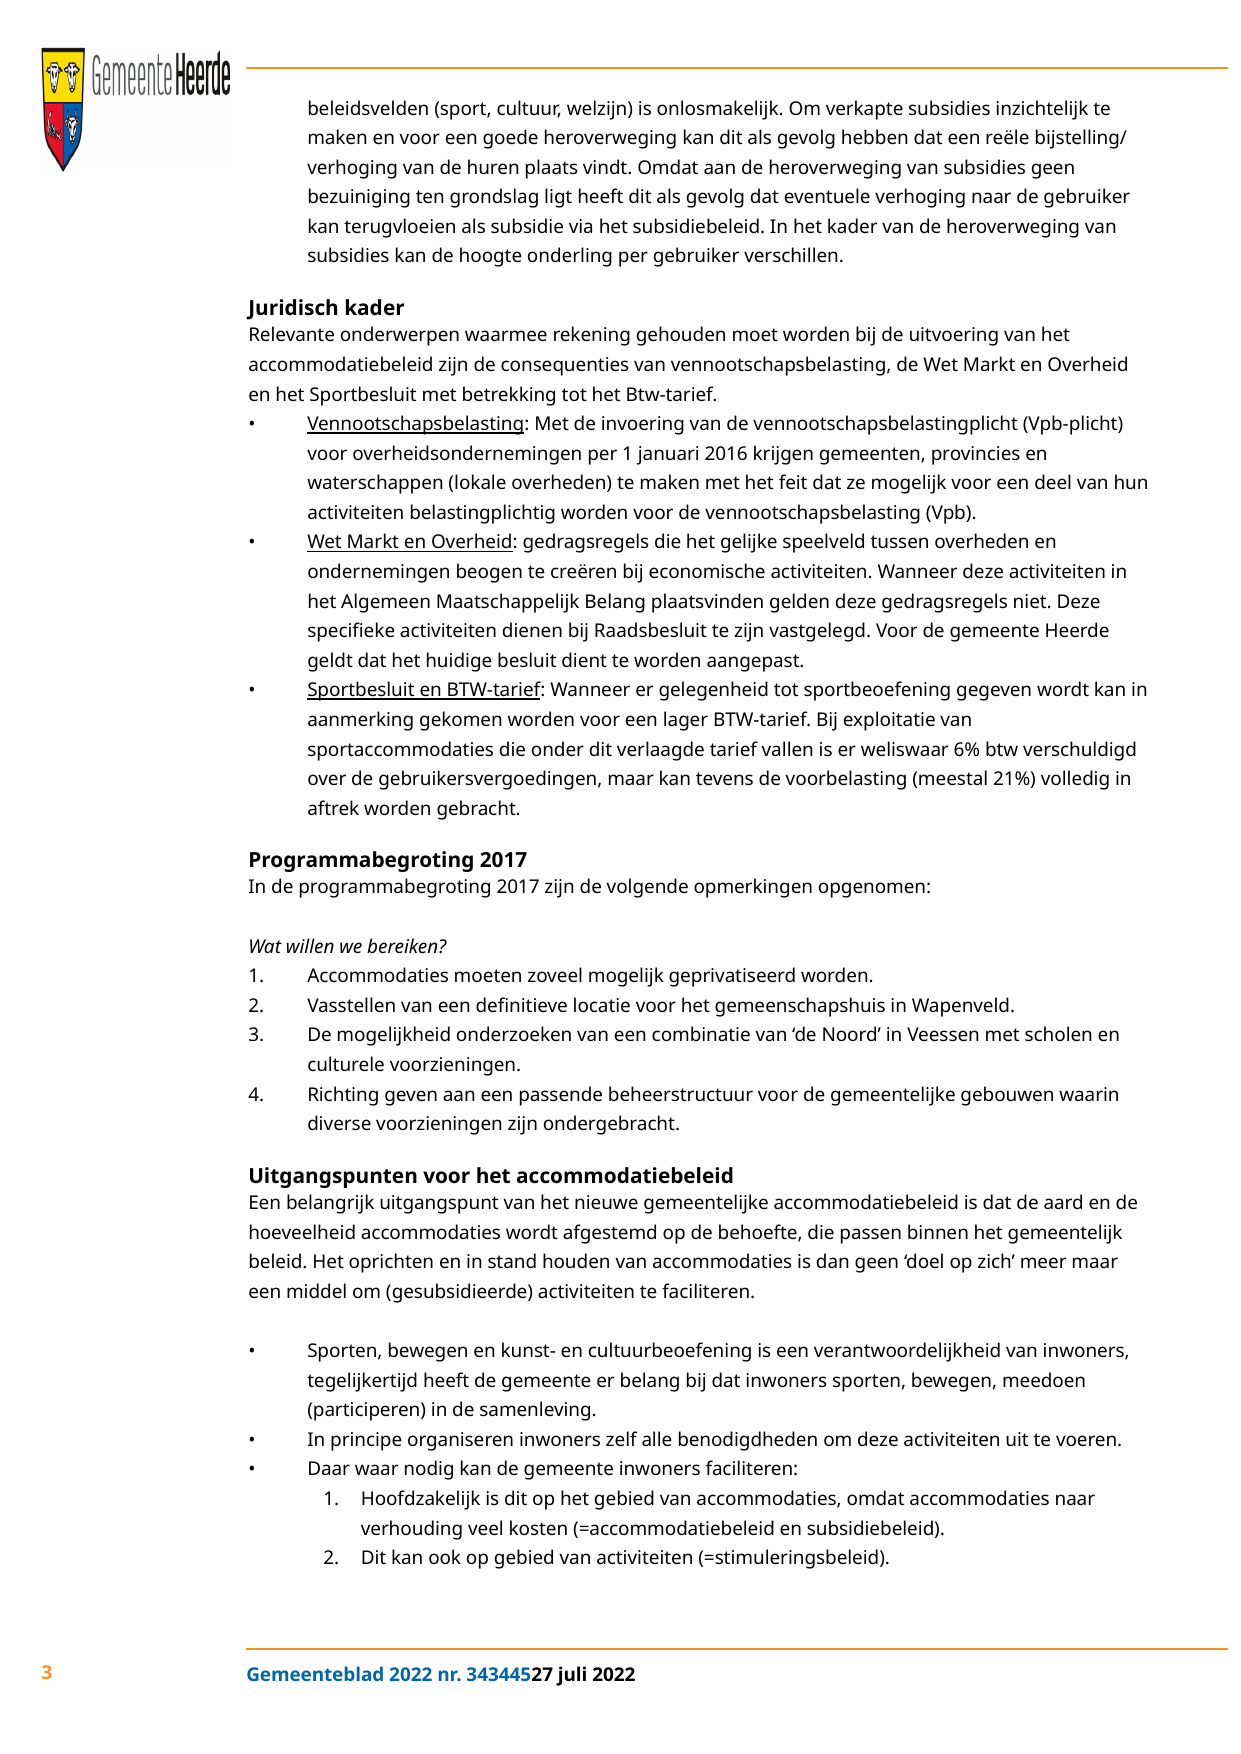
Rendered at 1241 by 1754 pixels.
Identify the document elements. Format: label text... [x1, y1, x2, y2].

text Juridisch kader [248, 293, 1152, 322]
list Sporten, bewegen en kunst- en cultuurbeoefening is een verantwoordelijkheid van inwoners, tegelijkertijd heeft de gemeente er belang bij dat inwoners sporten, bewegen, meedoen (participeren) in de samenleving. [248, 1337, 1152, 1422]
list In principe organiseren inwoners zelf alle benodigdheden om deze activiteiten uit te voeren. [248, 1426, 1152, 1452]
list beleidsvelden (sport, cultuur, welzijn) is onlosmakelijk. Om verkapte subsidies inzichtelijk te maken en voor een goede heroverweging kan dit als gevolg hebben dat een reële bijstelling/ verhoging van de huren plaats vindt. Omdat aan de heroverweging van subsidies geen bezuiniging ten grondslag ligt heeft dit als gevolg dat eventuele verhoging naar de gebruiker kan terugvloeien als subsidie via het subsidiebeleid. In het kader van de heroverweging van subsidies kan de hoogte onderling per gebruiker verschillen. [248, 95, 1152, 268]
list Daar waar nodig kan de gemeente inwoners faciliteren: [248, 1456, 1152, 1481]
text In de programmabegroting 2017 zijn de volgende opmerkingen opgenomen: [248, 874, 1152, 899]
text Een belangrijk uitgangspunt van het nieuwe gemeentelijke accommodatiebeleid is dat de aard en de hoeveelheid accommodaties wordt afgestemd op de behoefte, die passen binnen het gemeentelijk beleid. Het oprichten en in stand houden van accommodaties is dan geen ‘doel op zich’ meer maar een middel om (gesubsidieerde) activiteiten te faciliteren. [248, 1189, 1152, 1304]
list Hoofdzakelijk is dit op het gebied van accommodaties, omdat accommodaties naar verhouding veel kosten (=accommodatiebeleid en subsidiebeleid). [323, 1485, 1152, 1540]
text Relevante onderwerpen waarmee rekening gehouden moet worden bij de uitvoering van het accommodatiebeleid zijn de consequenties van vennootschapsbelasting, de Wet Markt en Overheid en het Sportbesluit met betrekking tot het Btw-tarief. [248, 322, 1152, 406]
list Vennootschapsbelasting: Met de invoering van de vennootschapsbelastingplicht (Vpb-plicht) voor overheidsondernemingen per 1 januari 2016 krijgen gemeenten, provincies en waterschappen (lokale overheden) te maken met het feit dat ze mogelijk voor een deel van hun activiteiten belastingplichtig worden voor de vennootschapsbelasting (Vpb). [248, 410, 1152, 525]
list Accommodaties moeten zoveel mogelijk geprivatiseerd worden. [248, 962, 1152, 988]
text Wat willen we bereiken? [248, 933, 1152, 959]
list Sportbesluit en BTW-tarief: Wanneer er gelegenheid tot sportbeoefening gegeven wordt kan in aanmerking gekomen worden voor een lager BTW-tarief. Bij exploitatie van sportaccommodaties die onder dit verlaagde tarief vallen is er weliswaar 6% btw verschuldigd over de gebruikersvergoedingen, maar kan tevens de voorbelasting (meestal 21%) volledig in aftrek worden gebracht. [248, 677, 1152, 821]
text Programmabegroting 2017 [248, 845, 1152, 874]
text Uitgangspunten voor het accommodatiebeleid [248, 1161, 1152, 1189]
list Vasstellen van een definitieve locatie voor het gemeenschapshuis in Wapenveld. [248, 992, 1152, 1018]
list Wet Markt en Overheid: gedragsregels die het gelijke speelveld tussen overheden en ondernemingen beogen te creëren bij economische activiteiten. Wanneer deze activiteiten in het Algemeen Maatschappelijk Belang plaatsvinden gelden deze gedragsregels niet. Deze specifieke activiteiten dienen bij Raadsbesluit te zijn vastgelegd. Voor de gemeente Heerde geldt dat het huidige besluit dient te worden aangepast. [248, 529, 1152, 673]
list De mogelijkheid onderzoeken van een combinatie van ‘de Noord’ in Veessen met scholen en culturele voorzieningen. [248, 1022, 1152, 1077]
list Dit kan ook op gebied van activiteiten (=stimuleringsbeleid). [323, 1544, 1152, 1570]
list Richting geven aan een passende beheerstructuur voor de gemeentelijke gebouwen waarin diverse voorzieningen zijn ondergebracht. [248, 1081, 1152, 1136]
picture [41, 47, 231, 172]
